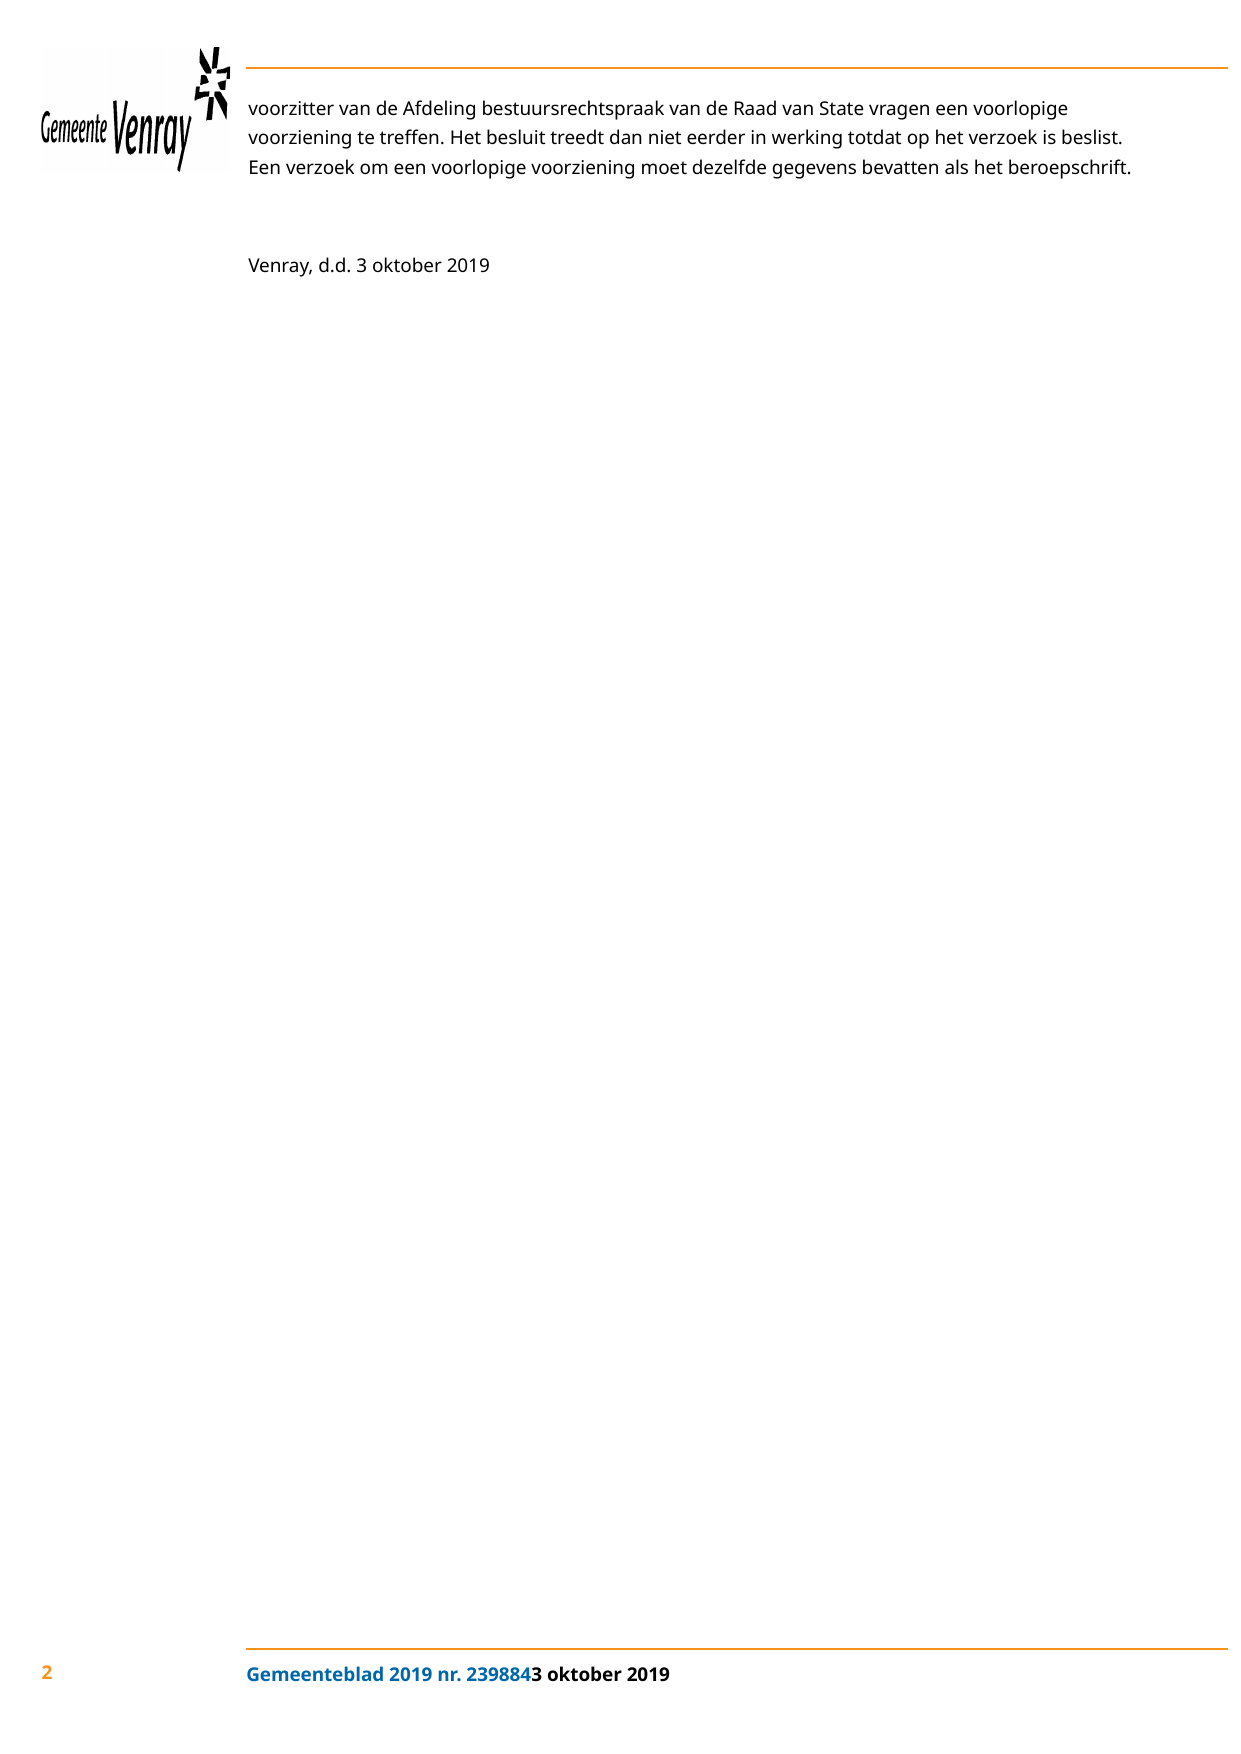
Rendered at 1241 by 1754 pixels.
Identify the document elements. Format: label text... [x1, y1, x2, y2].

text voorzitter van de Afdeling bestuursrechtspraak van de Raad van State vragen een voorlopige voorziening te treffen. Het besluit treedt dan niet eerder in werking totdat op het verzoek is beslist. Een verzoek om een voorlopige voorziening moet dezelfde gegevens bevatten als het beroepschrift. [248, 95, 1152, 180]
text Venray, d.d. 3 oktober 2019 [248, 252, 1152, 278]
picture [41, 47, 231, 172]
